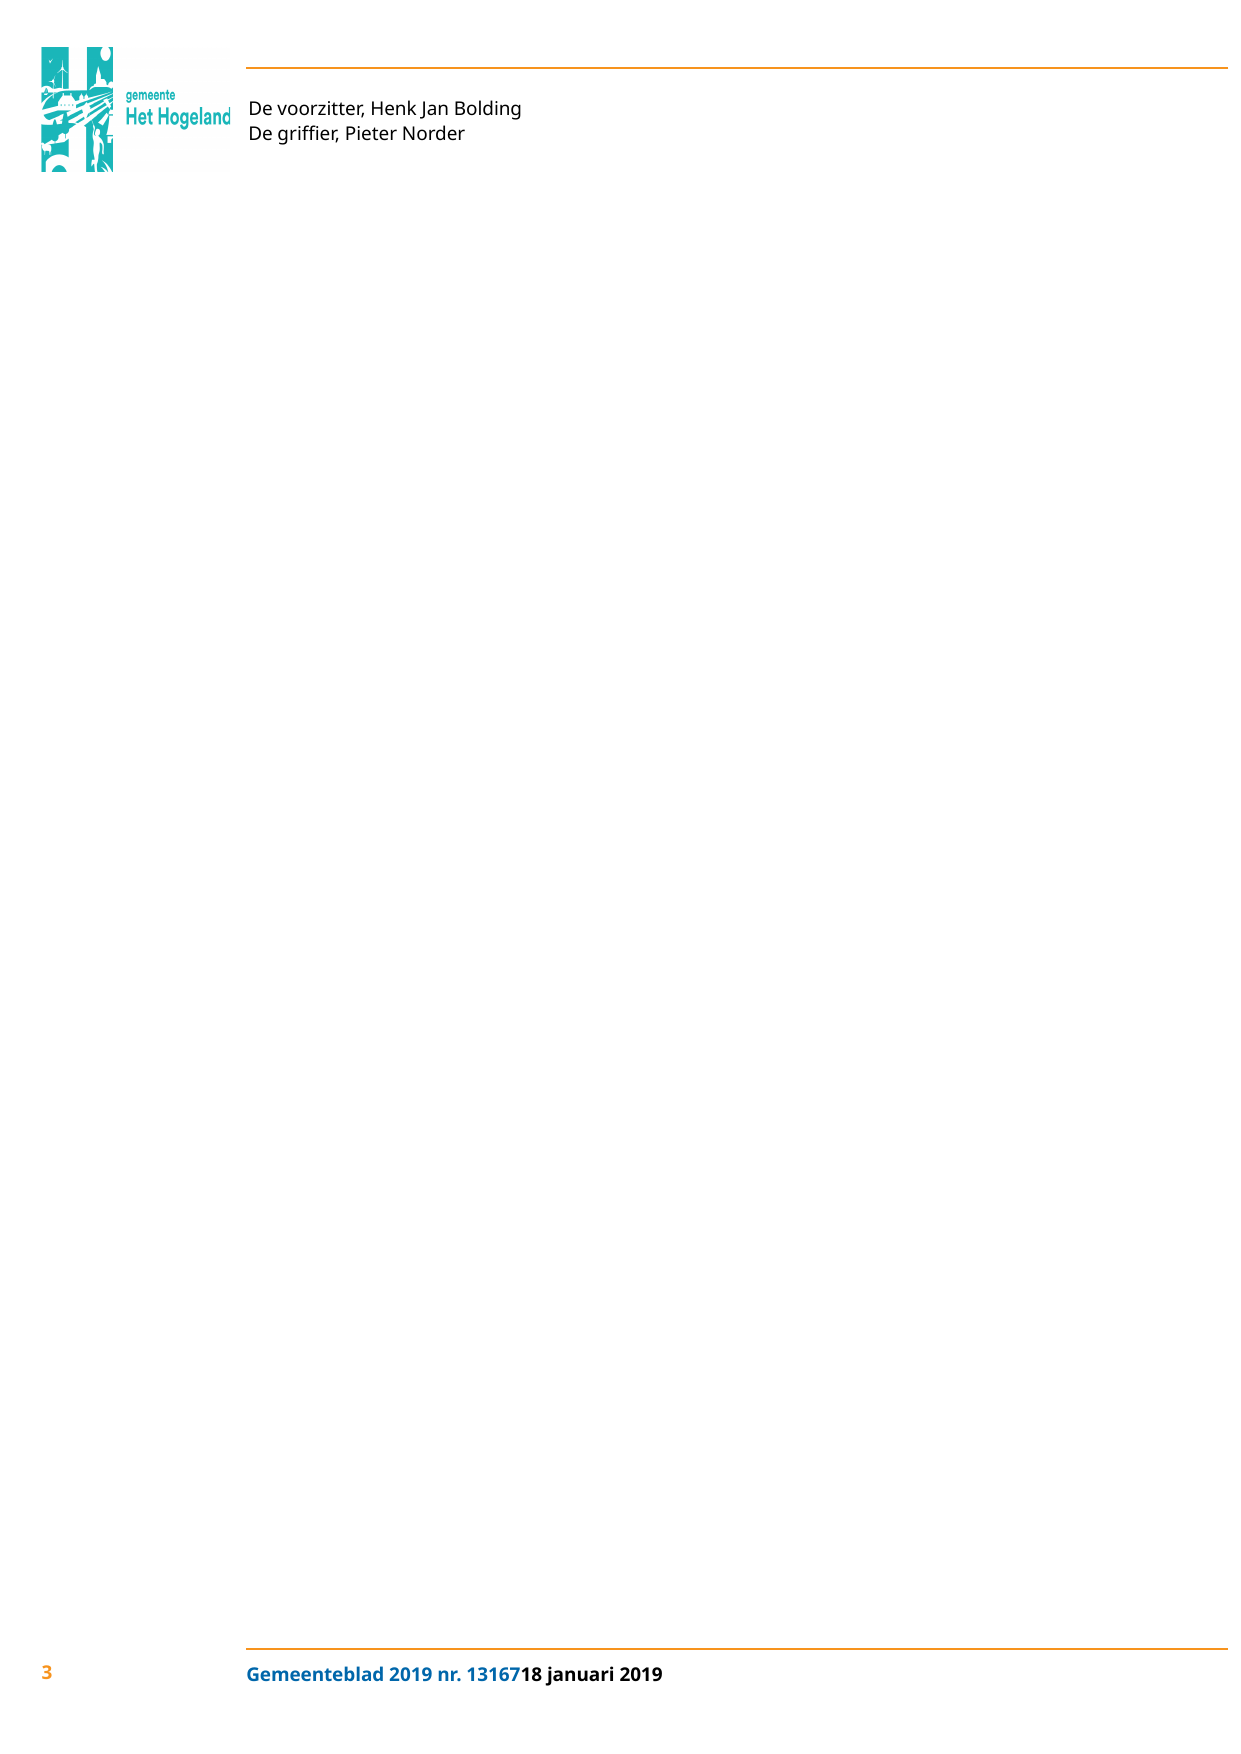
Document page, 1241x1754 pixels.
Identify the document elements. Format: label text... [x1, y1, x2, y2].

text De griffier, Pieter Norder [248, 121, 1152, 146]
picture [41, 47, 231, 172]
text De voorzitter, Henk Jan Bolding [248, 95, 1152, 121]
